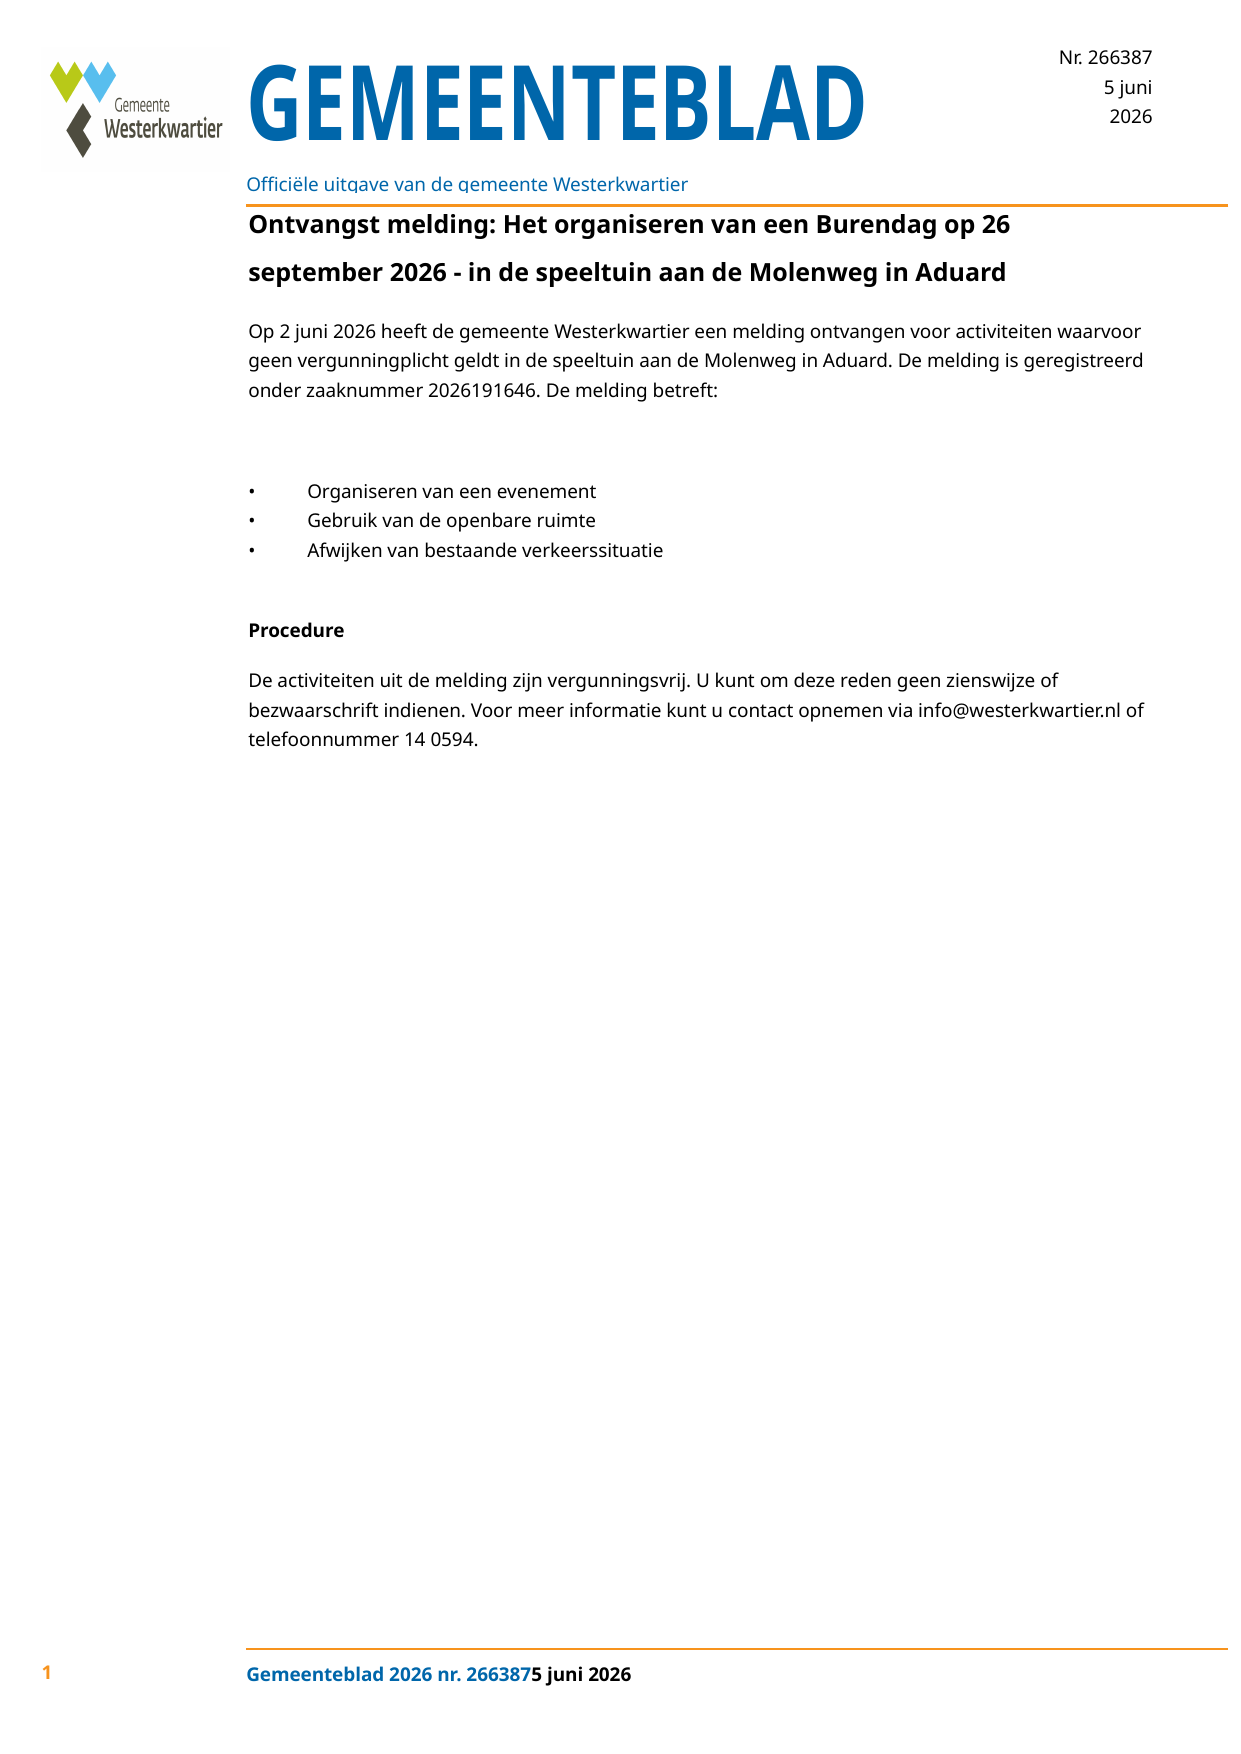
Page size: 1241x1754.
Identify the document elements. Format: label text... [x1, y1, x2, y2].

list Gebruik van de openbare ruimte [248, 507, 1152, 533]
text Op 2 juni 2026 heeft de gemeente Westerkwartier een melding ontvangen voor activiteiten waarvoor geen vergunningplicht geldt in de speeltuin aan de Molenweg in Aduard. De melding is geregistreerd onder zaaknummer 2026191646. De melding betreft: [248, 318, 1152, 403]
text De activiteiten uit de melding zijn vergunningsvrij. U kunt om deze reden geen zienswijze of bezwaarschrift indienen. Voor meer informatie kunt u contact opnemen via info@westerkwartier.nl of telefoonnummer 14 0594. [248, 667, 1152, 752]
picture [41, 47, 231, 172]
text Procedure [248, 617, 1152, 643]
text Ontvangst melding: Het organiseren van een Burendag op 26 september 2026 - in de speeltuin aan de Molenweg in Aduard [248, 207, 1152, 288]
list Afwijken van bestaande verkeerssituatie [248, 537, 1152, 563]
list Organiseren van een evenement [248, 478, 1152, 504]
